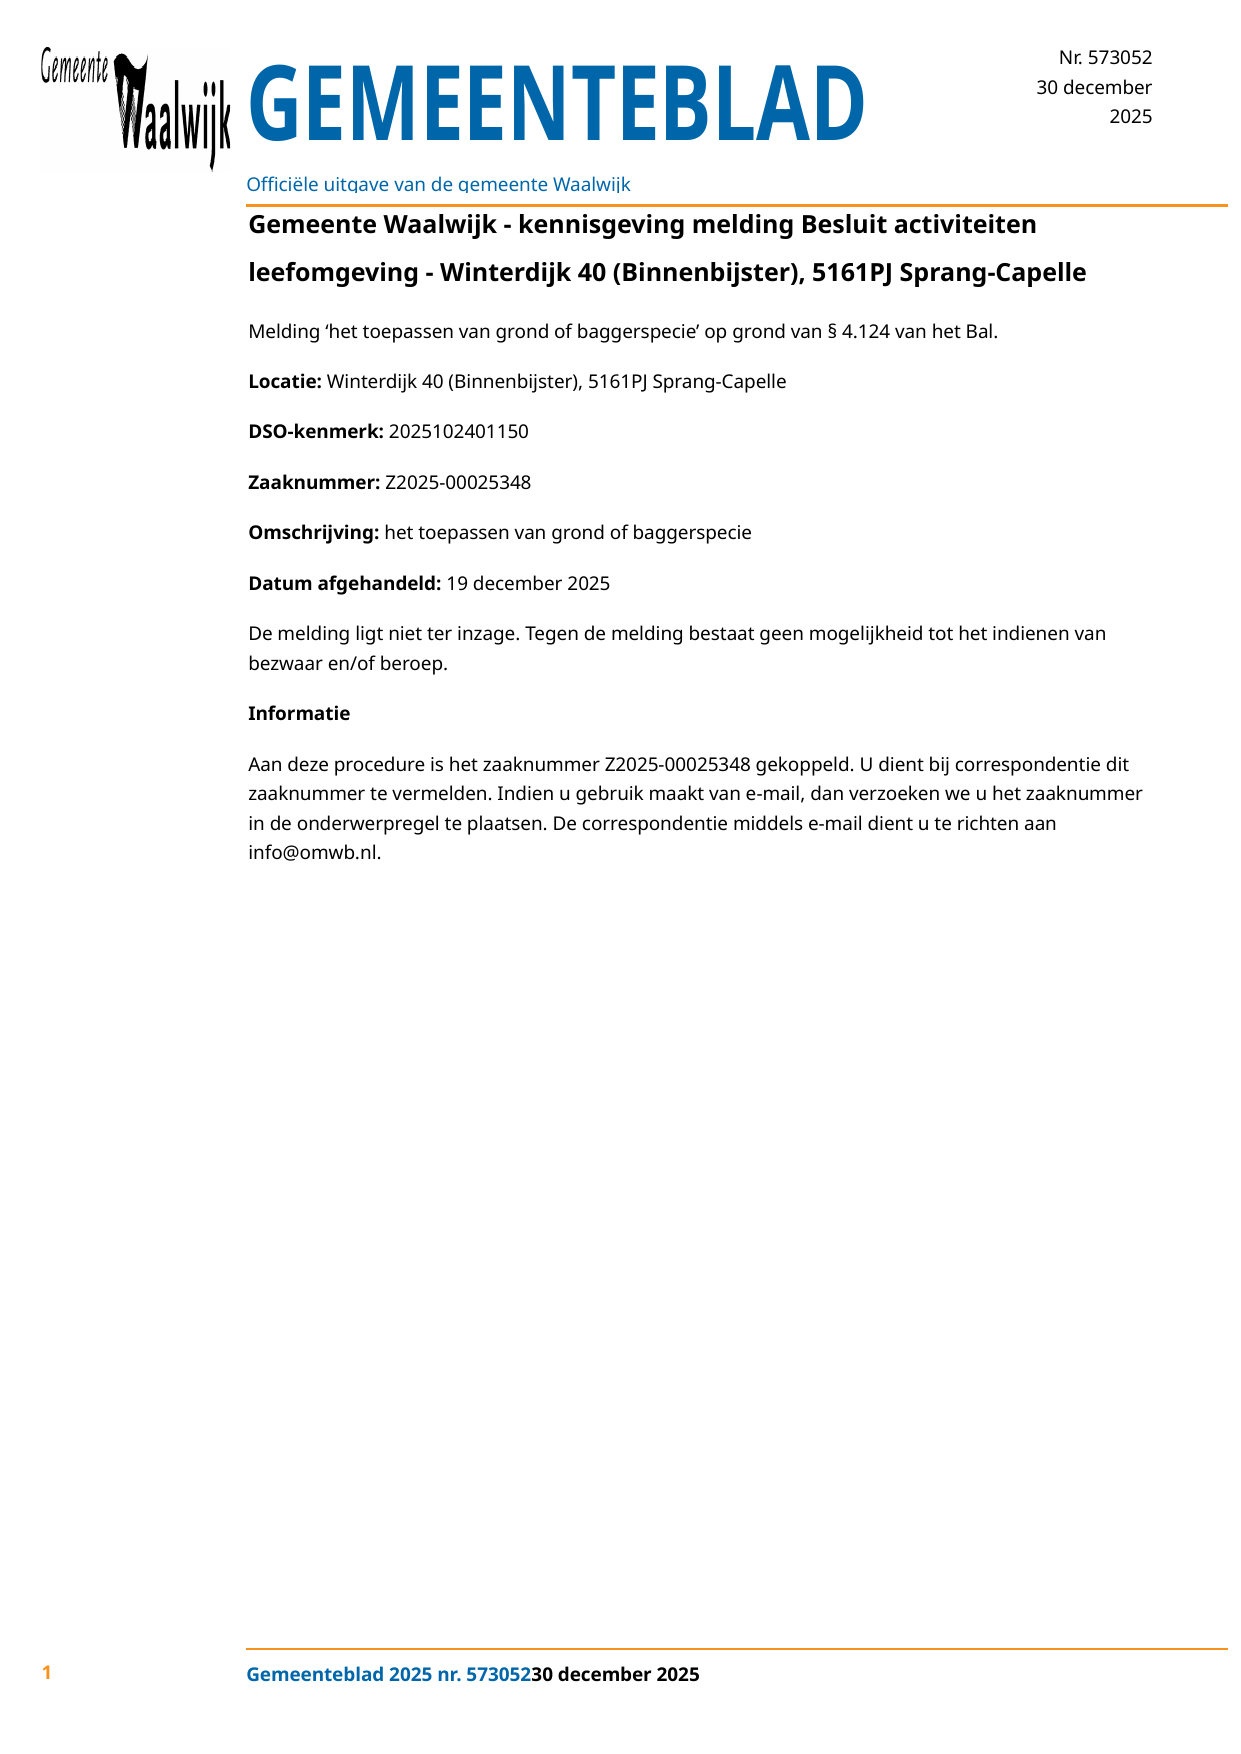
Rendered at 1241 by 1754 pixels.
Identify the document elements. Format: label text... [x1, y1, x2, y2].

picture [41, 47, 231, 172]
text Datum afgehandeld: 19 december 2025 [248, 570, 1152, 596]
text Melding ‘het toepassen van grond of baggerspecie’ op grond van § 4.124 van het Bal. [248, 318, 1152, 344]
text Aan deze procedure is het zaaknummer Z2025-00025348 gekoppeld. U dient bij correspondentie dit zaaknummer te vermelden. Indien u gebruik maakt van e-mail, dan verzoeken we u het zaaknummer in de onderwerpregel te plaatsen. De correspondentie middels e-mail dient u te richten aan info@omwb.nl. [248, 751, 1152, 865]
text De melding ligt niet ter inzage. Tegen de melding bestaat geen mogelijkheid tot het indienen van bezwaar en/of beroep. [248, 620, 1152, 676]
text Gemeente Waalwijk - kennisgeving melding Besluit activiteiten leefomgeving - Winterdijk 40 (Binnenbijster), 5161PJ Sprang-Capelle [248, 207, 1152, 288]
text Omschrijving: het toepassen van grond of baggerspecie [248, 519, 1152, 545]
text Zaaknummer: Z2025-00025348 [248, 469, 1152, 495]
text DSO-kenmerk: 2025102401150 [248, 419, 1152, 444]
text Locatie: Winterdijk 40 (Binnenbijster), 5161PJ Sprang-Capelle [248, 368, 1152, 394]
text Informatie [248, 700, 1152, 726]
